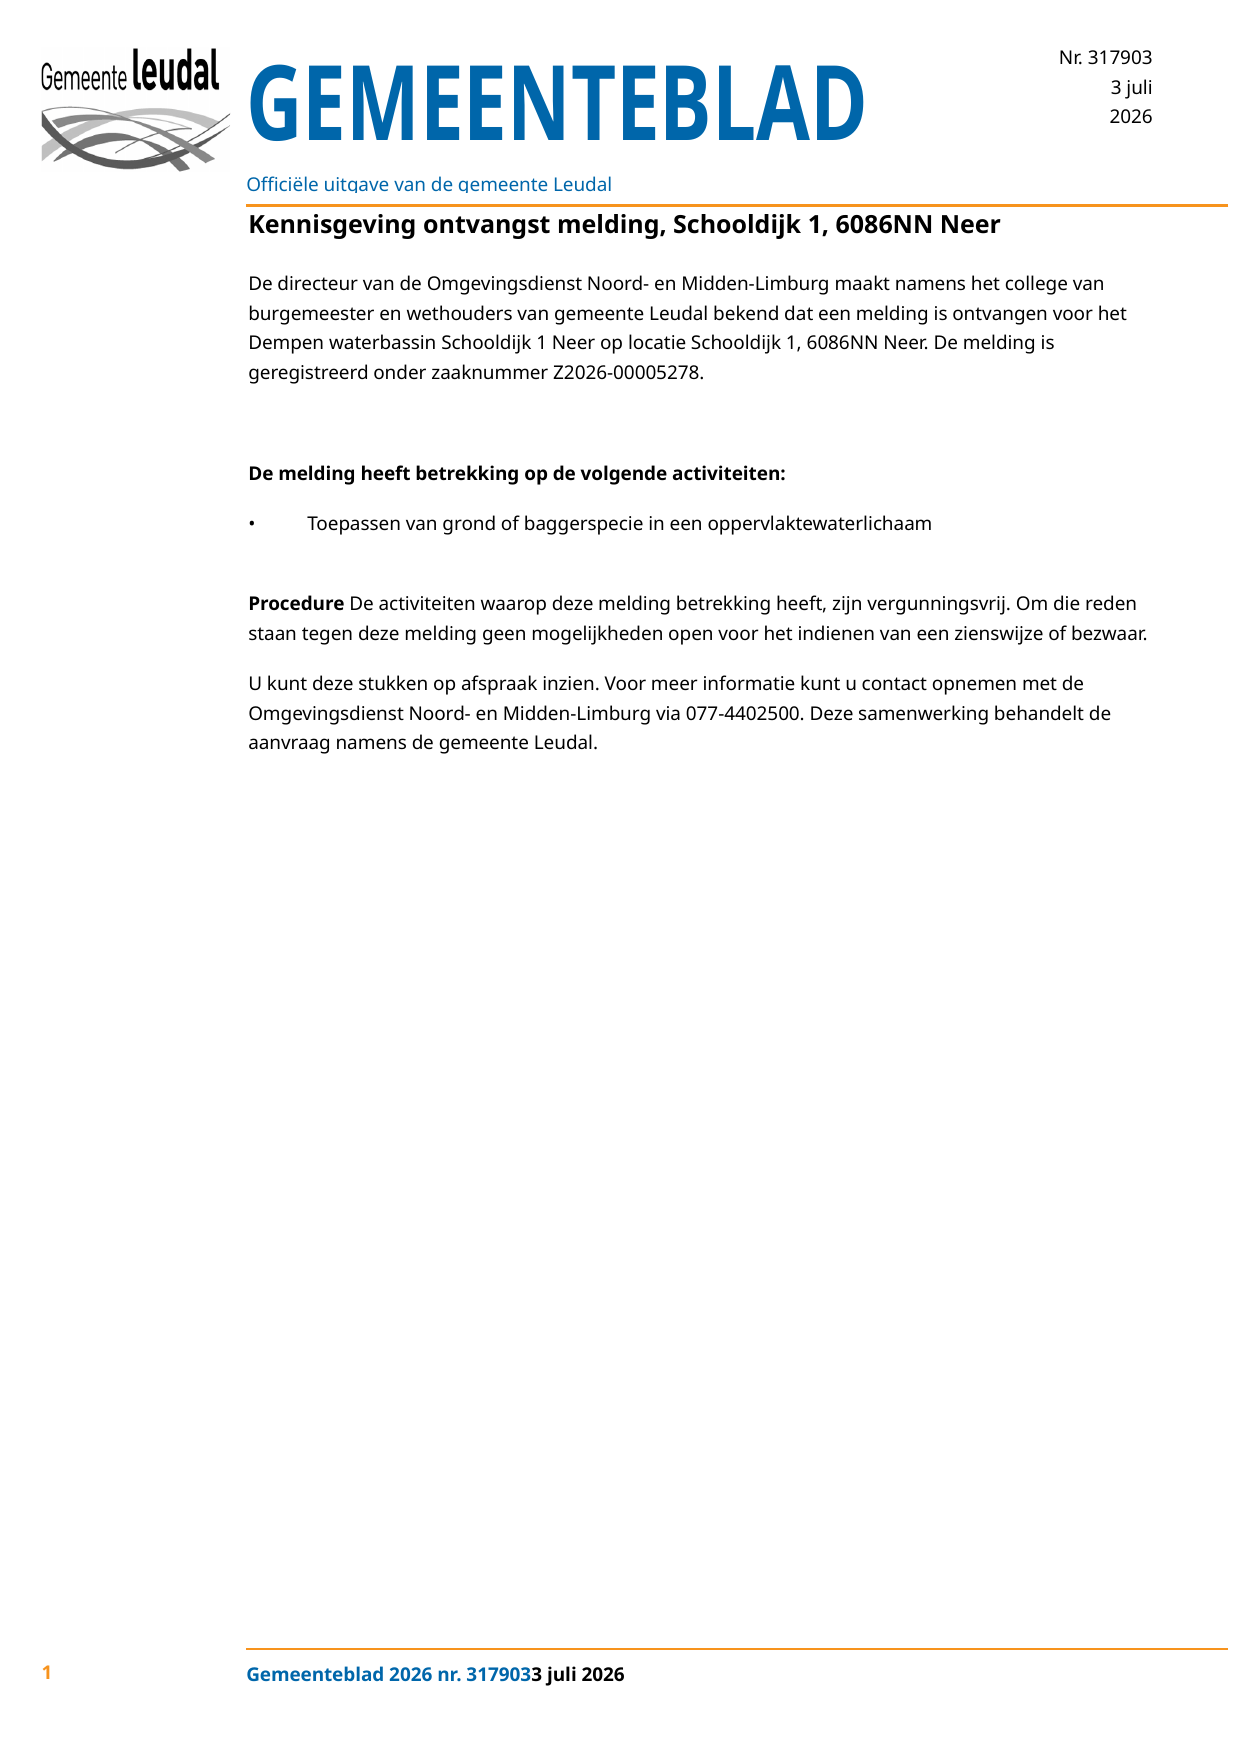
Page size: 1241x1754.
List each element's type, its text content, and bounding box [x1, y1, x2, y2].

text De melding heeft betrekking op de volgende activiteiten: [248, 460, 1152, 486]
text De directeur van de Omgevingsdienst Noord- en Midden-Limburg maakt namens het college van burgemeester en wethouders van gemeente Leudal bekend dat een melding is ontvangen voor het Dempen waterbassin Schooldijk 1 Neer op locatie Schooldijk 1, 6086NN Neer. De melding is geregistreerd onder zaaknummer Z2026-00005278. [248, 270, 1152, 385]
text Kennisgeving ontvangst melding, Schooldijk 1, 6086NN Neer [248, 207, 1152, 241]
text Procedure De activiteiten waarop deze melding betrekking heeft, zijn vergunningsvrij. Om die reden staan tegen deze melding geen mogelijkheden open voor het indienen van een zienswijze of bezwaar. [248, 590, 1152, 646]
list Toepassen van grond of baggerspecie in een oppervlaktewaterlichaam [248, 510, 1152, 536]
text U kunt deze stukken op afspraak inzien. Voor meer informatie kunt u contact opnemen met de Omgevingsdienst Noord- en Midden-Limburg via 077-4402500. Deze samenwerking behandelt de aanvraag namens de gemeente Leudal. [248, 670, 1152, 755]
picture [41, 47, 231, 172]
